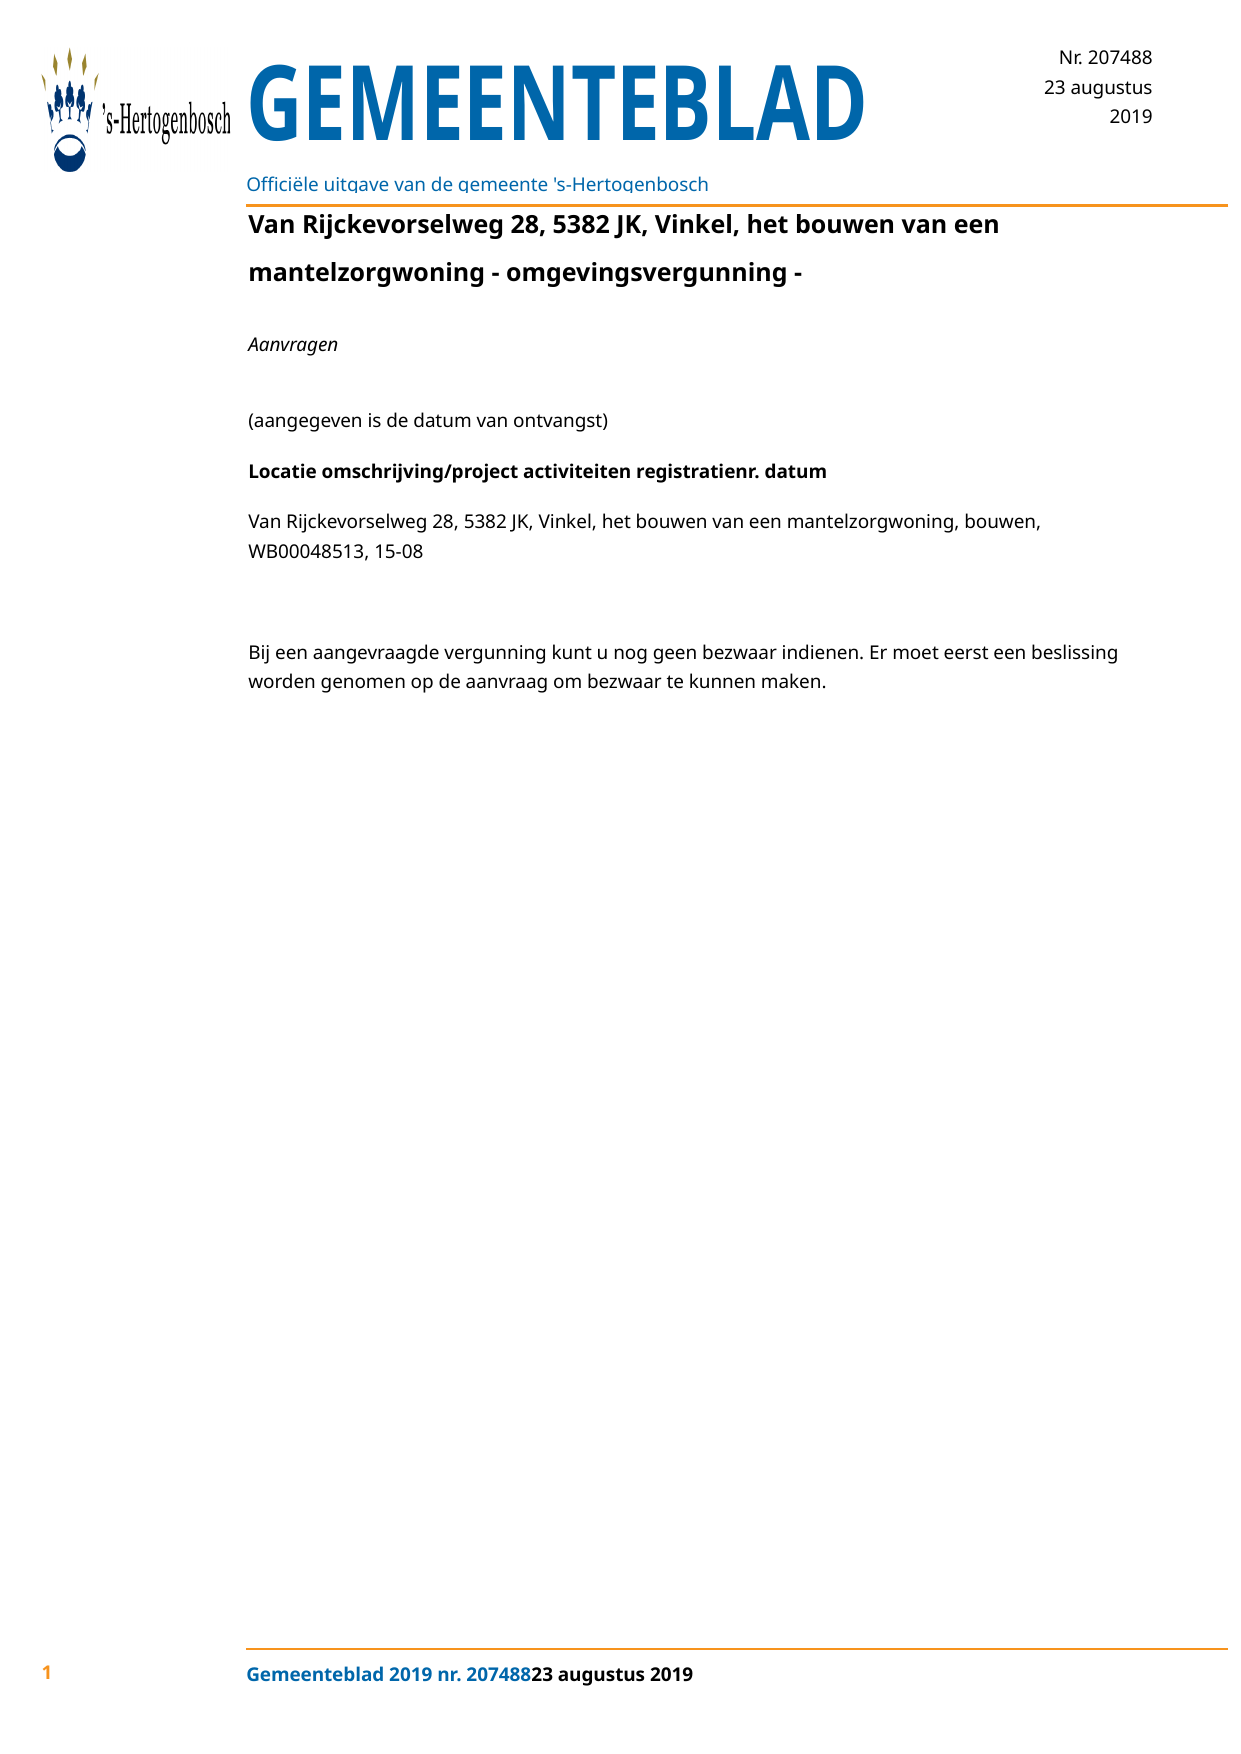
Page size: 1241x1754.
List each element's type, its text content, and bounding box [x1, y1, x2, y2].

text Locatie omschrijving/project activiteiten registratienr. datum [248, 458, 1152, 484]
text Bij een aangevraagde vergunning kunt u nog geen bezwaar indienen. Er moet eerst een beslissing worden genomen op de aanvraag om bezwaar te kunnen maken. [248, 639, 1152, 694]
text (aangegeven is de datum van ontvangst) [248, 408, 1152, 433]
text Van Rijckevorselweg 28, 5382 JK, Vinkel, het bouwen van een mantelzorgwoning, bouwen, WB00048513, 15-08 [248, 508, 1152, 564]
text Van Rijckevorselweg 28, 5382 JK, Vinkel, het bouwen van een mantelzorgwoning - omgevingsvergunning - [248, 207, 1152, 288]
text Aanvragen [248, 331, 1152, 357]
picture [41, 47, 231, 172]
